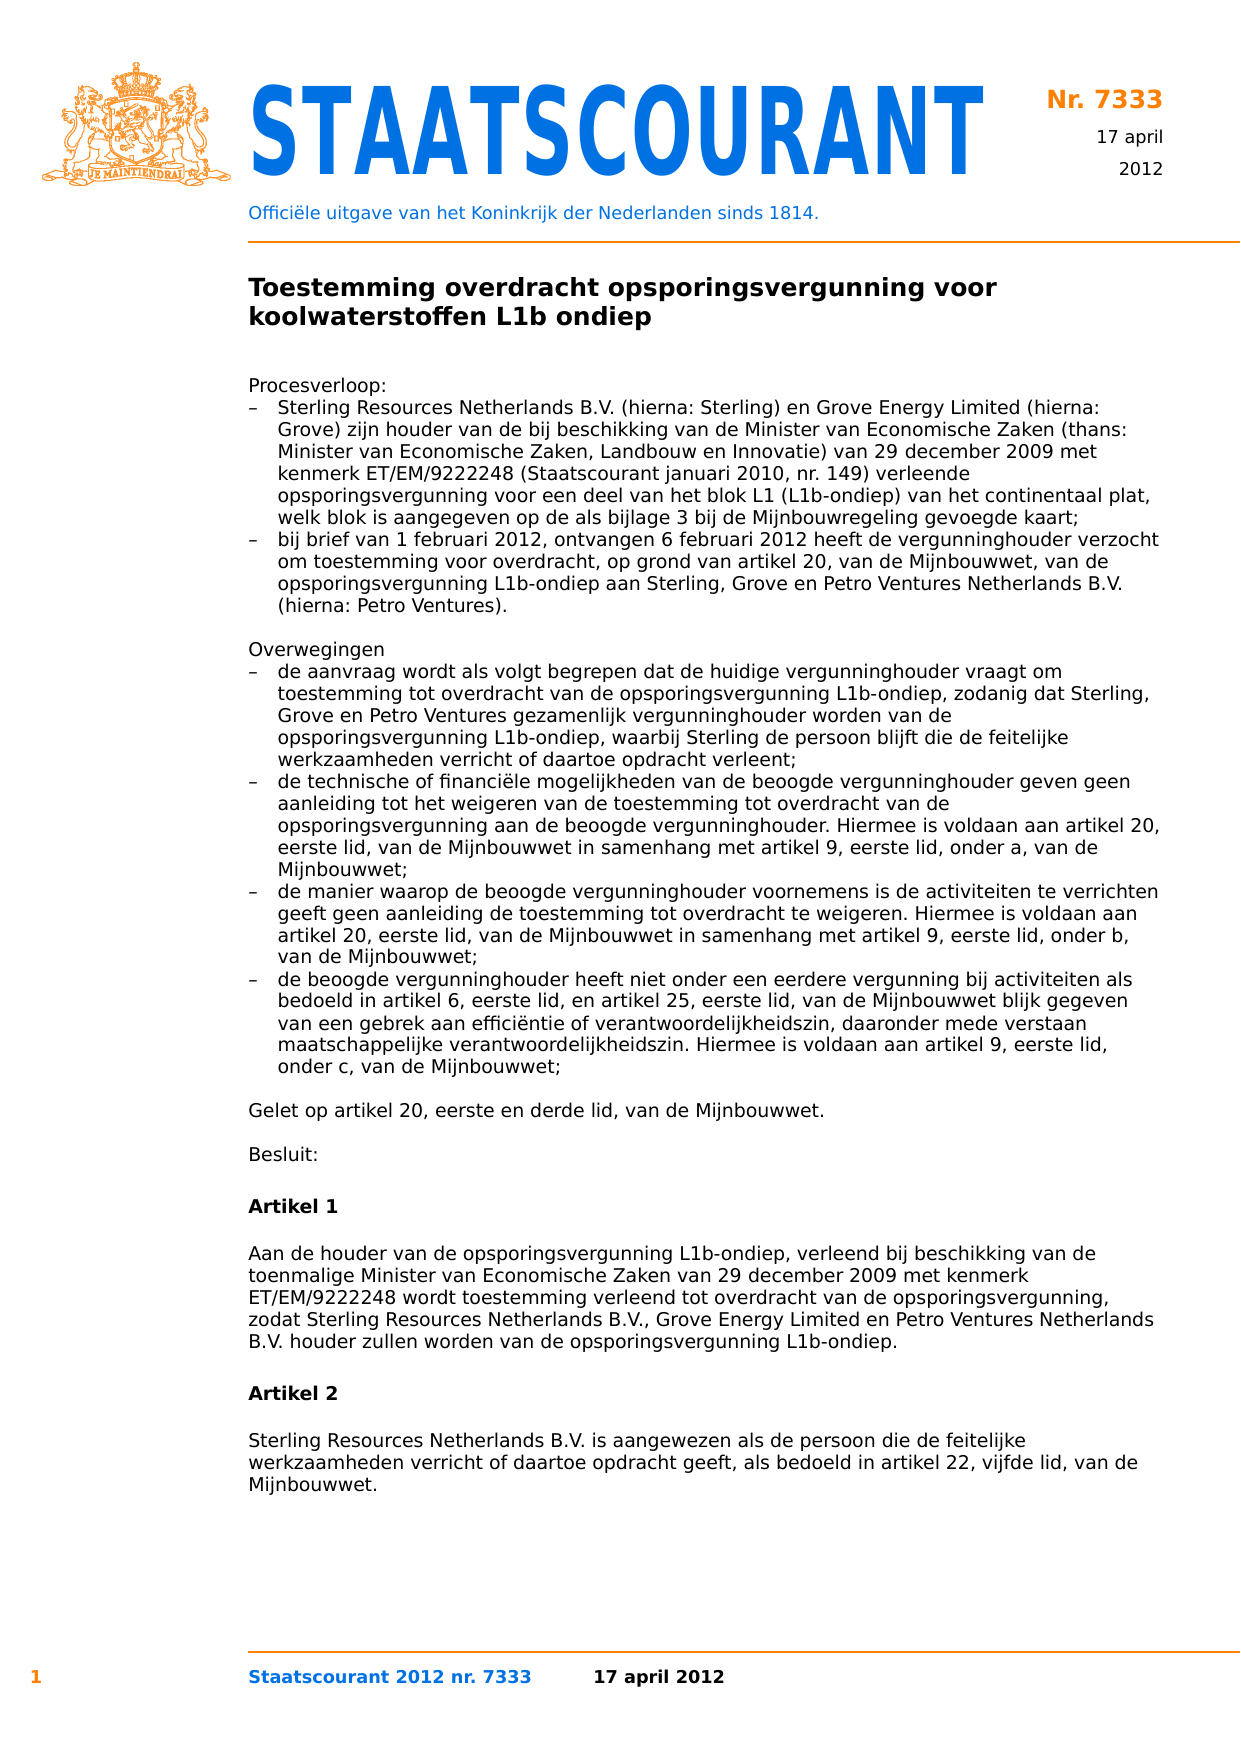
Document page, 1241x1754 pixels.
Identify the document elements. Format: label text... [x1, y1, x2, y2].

subtitle Artikel 2 [248, 1383, 1163, 1405]
text Overwegingen [248, 639, 1163, 661]
text – Sterling Resources Netherlands B.V. (hierna: Sterling) en Grove Energy Limited (hierna: Grove) zijn houder van de bij beschikking van de Minister van Economische Zaken (thans: Minister van Economische Zaken, Landbouw en Innovatie) van 29 december 2009 met kenmerk ET/EM/9222248 (Staatscourant januari 2010, nr. 149) verleende opsporingsvergunning voor een deel van het blok L1 (L1b-ondiep) van het continentaal plat, welk blok is aangegeven op de als bijlage 3 bij de Mijnbouwregeling gevoegde kaart; [248, 397, 1163, 529]
subtitle Toestemming overdracht opsporingsvergunning voor koolwaterstoffen L1b ondiep [248, 273, 1163, 331]
table_header STAATSCOURANT [248, 62, 998, 203]
subtitle Artikel 1 [248, 1196, 1163, 1218]
table_header [25, 62, 248, 241]
picture [41, 62, 231, 186]
text – bij brief van 1 februari 2012, ontvangen 6 februari 2012 heeft de vergunninghouder verzocht om toestemming voor overdracht, op grond van artikel 20, van de Mijnbouwwet, van de opsporingsvergunning L1b-ondiep aan Sterling, Grove en Petro Ventures Netherlands B.V. (hierna: Petro Ventures). [248, 529, 1163, 617]
text – de aanvraag wordt als volgt begrepen dat de huidige vergunninghouder vraagt om toestemming tot overdracht van de opsporingsvergunning L1b-ondiep, zodanig dat Sterling, Grove en Petro Ventures gezamenlijk vergunninghouder worden van de opsporingsvergunning L1b-ondiep, waarbij Sterling de persoon blijft die de feitelijke werkzaamheden verricht of daartoe opdracht verleent; [248, 661, 1163, 771]
text Gelet op artikel 20, eerste en derde lid, van de Mijnbouwwet. [248, 1100, 1163, 1122]
text – de technische of financiële mogelijkheden van de beoogde vergunninghouder geven geen aanleiding tot het weigeren van de toestemming tot overdracht van de opsporingsvergunning aan de beoogde vergunninghouder. Hiermee is voldaan aan artikel 20, eerste lid, van de Mijnbouwwet in samenhang met artikel 9, eerste lid, onder a, van de Mijnbouwwet; [248, 771, 1163, 881]
text Aan de houder van de opsporingsvergunning L1b-ondiep, verleend bij beschikking van de toenmalige Minister van Economische Zaken van 29 december 2009 met kenmerk ET/EM/9222248 wordt toestemming verleend tot overdracht van de opsporingsvergunning, zodat Sterling Resources Netherlands B.V., Grove Energy Limited en Petro Ventures Netherlands B.V. houder zullen worden van de opsporingsvergunning L1b-ondiep. [248, 1243, 1163, 1353]
text – de beoogde vergunninghouder heeft niet onder een eerdere vergunning bij activiteiten als bedoeld in artikel 6, eerste lid, en artikel 25, eerste lid, van de Mijnbouwwet blijk gegeven van een gebrek aan efficiëntie of verantwoordelijkheidszin, daaronder mede verstaan maatschappelijke verantwoordelijkheidszin. Hiermee is voldaan aan artikel 9, eerste lid, onder c, van de Mijnbouwwet; [248, 968, 1163, 1078]
text Besluit: [248, 1144, 1163, 1166]
text – de manier waarop de beoogde vergunninghouder voornemens is de activiteiten te verrichten geeft geen aanleiding de toestemming tot overdracht te weigeren. Hiermee is voldaan aan artikel 20, eerste lid, van de Mijnbouwwet in samenhang met artikel 9, eerste lid, onder b, van de Mijnbouwwet; [248, 881, 1163, 968]
table_cell 17 april [998, 121, 1240, 153]
text Sterling Resources Netherlands B.V. is aangewezen als de persoon die de feitelijke werkzaamheden verricht of daartoe opdracht geeft, als bedoeld in artikel 22, vijfde lid, van de Mijnbouwwet. [248, 1430, 1163, 1496]
text Procesverloop: [248, 375, 1163, 397]
table_cell 2012 [998, 153, 1240, 203]
table_cell Officiële uitgave van het Koninkrijk der Nederlanden sinds 1814. [248, 203, 1240, 241]
table_header Nr. 7333 [998, 62, 1240, 121]
